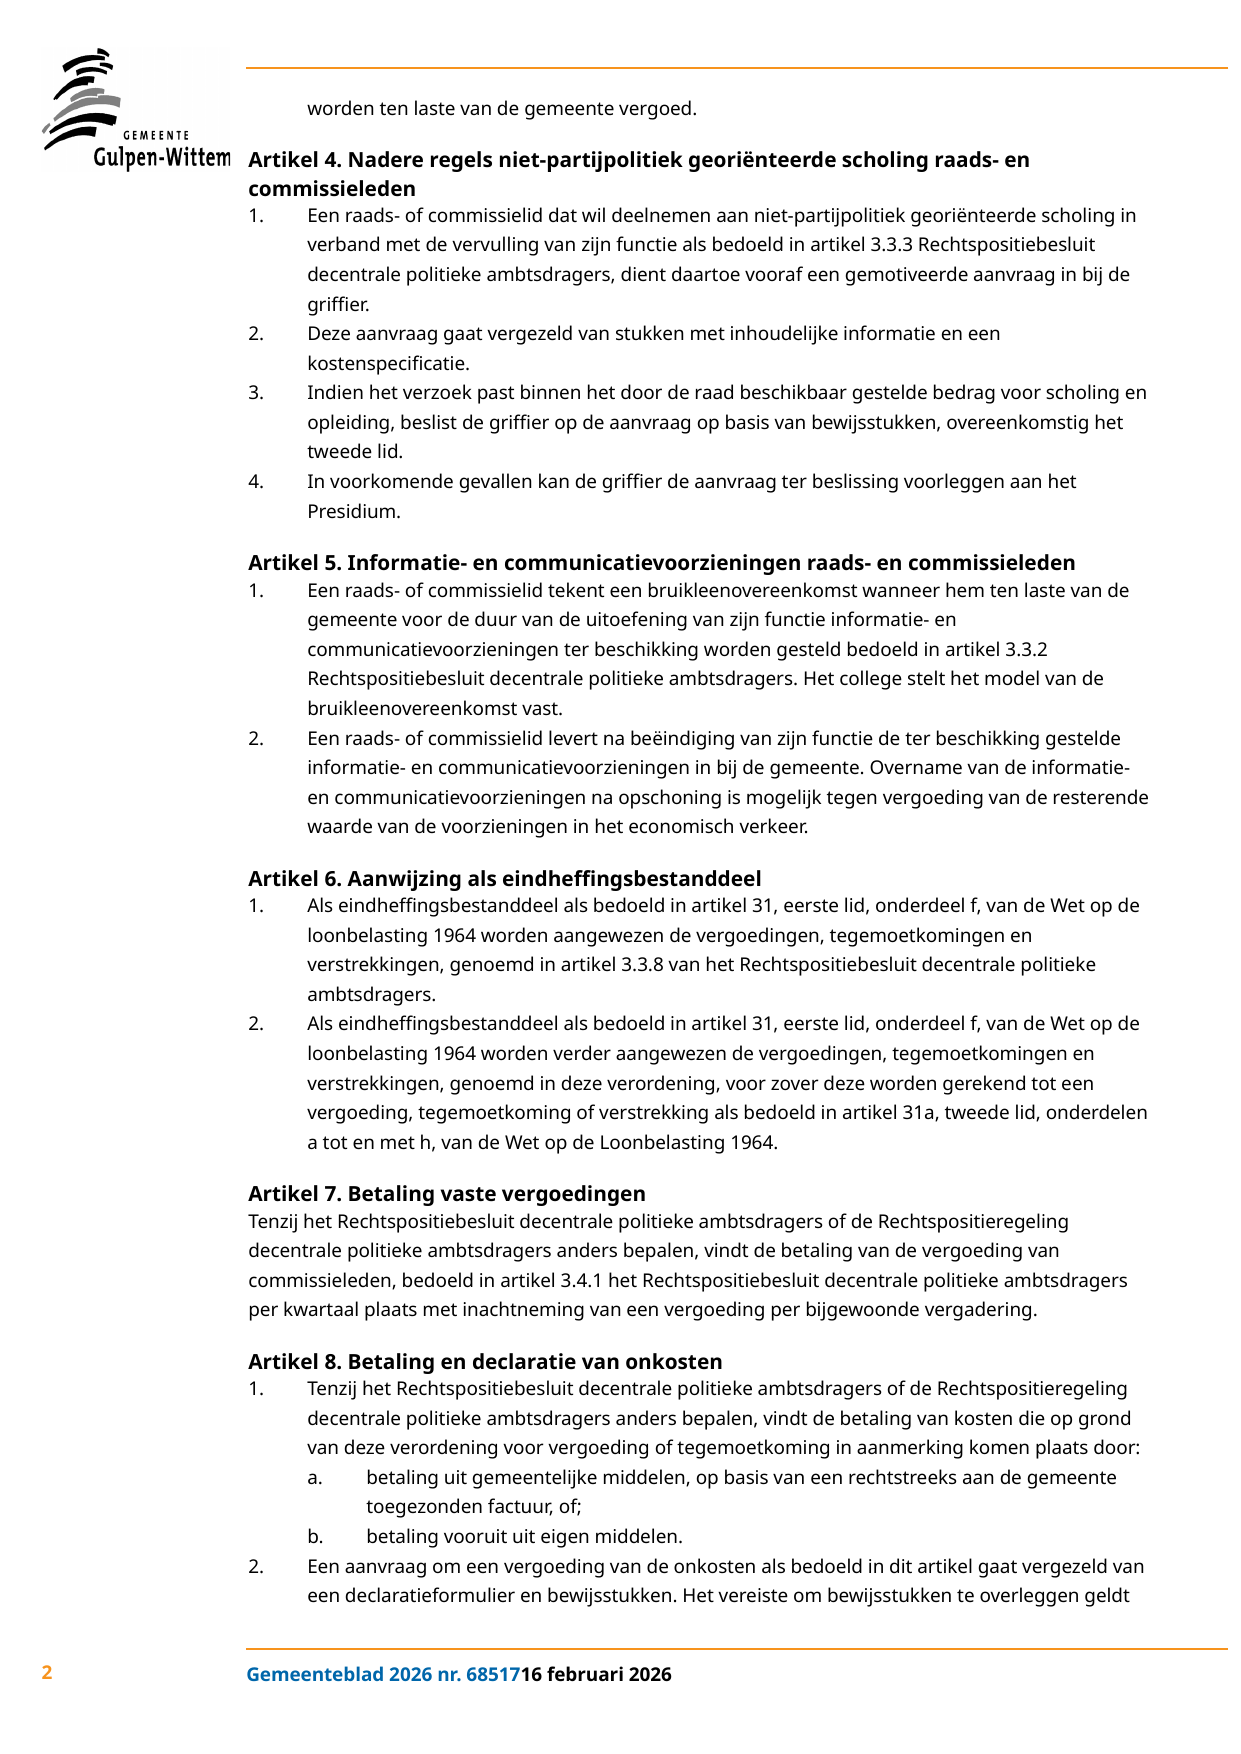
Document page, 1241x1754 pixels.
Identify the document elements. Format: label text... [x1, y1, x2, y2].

list Een raads- of commissielid dat wil deelnemen aan niet-partijpolitiek georiënteerde scholing in verband met de vervulling van zijn functie als bedoeld in artikel 3.3.3 Rechtspositiebesluit decentrale politieke ambtsdragers, dient daartoe vooraf een gemotiveerde aanvraag in bij de griffier. [248, 202, 1152, 317]
list worden ten laste van de gemeente vergoed. [248, 95, 1152, 121]
picture [41, 47, 231, 172]
list Een raads- of commissielid tekent een bruikleenovereenkomst wanneer hem ten laste van de gemeente voor de duur van de uitoefening van zijn functie informatie- en communicatievoorzieningen ter beschikking worden gesteld bedoeld in artikel 3.3.2 Rechtspositiebesluit decentrale politieke ambtsdragers. Het college stelt het model van de bruikleenovereenkomst vast. [248, 577, 1152, 721]
list Tenzij het Rechtspositiebesluit decentrale politieke ambtsdragers of de Rechtspositieregeling decentrale politieke ambtsdragers anders bepalen, vindt de betaling van kosten die op grond van deze verordening voor vergoeding of tegemoetkoming in aanmerking komen plaats door: [248, 1375, 1152, 1460]
list Deze aanvraag gaat vergezeld van stukken met inhoudelijke informatie en een kostenspecificatie. [248, 320, 1152, 376]
text Artikel 5. Informatie- en communicatievoorzieningen raads- en commissieleden [248, 548, 1152, 577]
text Artikel 4. Nadere regels niet-partijpolitiek georiënteerde scholing raads- en commissieleden [248, 145, 1152, 202]
list In voorkomende gevallen kan de griffier de aanvraag ter beslissing voorleggen aan het Presidium. [248, 468, 1152, 524]
list Als eindheffingsbestanddeel als bedoeld in artikel 31, eerste lid, onderdeel f, van de Wet op de loonbelasting 1964 worden aangewezen de vergoedingen, tegemoetkomingen en verstrekkingen, genoemd in artikel 3.3.8 van het Rechtspositiebesluit decentrale politieke ambtsdragers. [248, 892, 1152, 1007]
list Een aanvraag om een vergoeding van de onkosten als bedoeld in dit artikel gaat vergezeld van een declaratieformulier en bewijsstukken. Het vereiste om bewijsstukken te overleggen geldt [248, 1553, 1152, 1608]
list Een raads- of commissielid levert na beëindiging van zijn functie de ter beschikking gestelde informatie- en communicatievoorzieningen in bij de gemeente. Overname van de informatie- en communicatievoorzieningen na opschoning is mogelijk tegen vergoeding van de resterende waarde van de voorzieningen in het economisch verkeer. [248, 725, 1152, 839]
list Als eindheffingsbestanddeel als bedoeld in artikel 31, eerste lid, onderdeel f, van de Wet op de loonbelasting 1964 worden verder aangewezen de vergoedingen, tegemoetkomingen en verstrekkingen, genoemd in deze verordening, voor zover deze worden gerekend tot een vergoeding, tegemoetkoming of verstrekking als bedoeld in artikel 31a, tweede lid, onderdelen a tot en met h, van de Wet op de Loonbelasting 1964. [248, 1011, 1152, 1155]
text Artikel 6. Aanwijzing als eindheffingsbestanddeel [248, 864, 1152, 892]
text Artikel 7. Betaling vaste vergoedingen [248, 1179, 1152, 1208]
text Tenzij het Rechtspositiebesluit decentrale politieke ambtsdragers of de Rechtspositieregeling decentrale politieke ambtsdragers anders bepalen, vindt de betaling van de vergoeding van commissieleden, bedoeld in artikel 3.4.1 het Rechtspositiebesluit decentrale politieke ambtsdragers per kwartaal plaats met inachtneming van een vergoeding per bijgewoonde vergadering. [248, 1208, 1152, 1322]
list betaling uit gemeentelijke middelen, op basis van een rechtstreeks aan de gemeente toegezonden factuur, of; [307, 1464, 1152, 1519]
text Artikel 8. Betaling en declaratie van onkosten [248, 1347, 1152, 1375]
list betaling vooruit uit eigen middelen. [307, 1523, 1152, 1549]
list Indien het verzoek past binnen het door de raad beschikbaar gestelde bedrag voor scholing en opleiding, beslist de griffier op de aanvraag op basis van bewijsstukken, overeenkomstig het tweede lid. [248, 379, 1152, 464]
